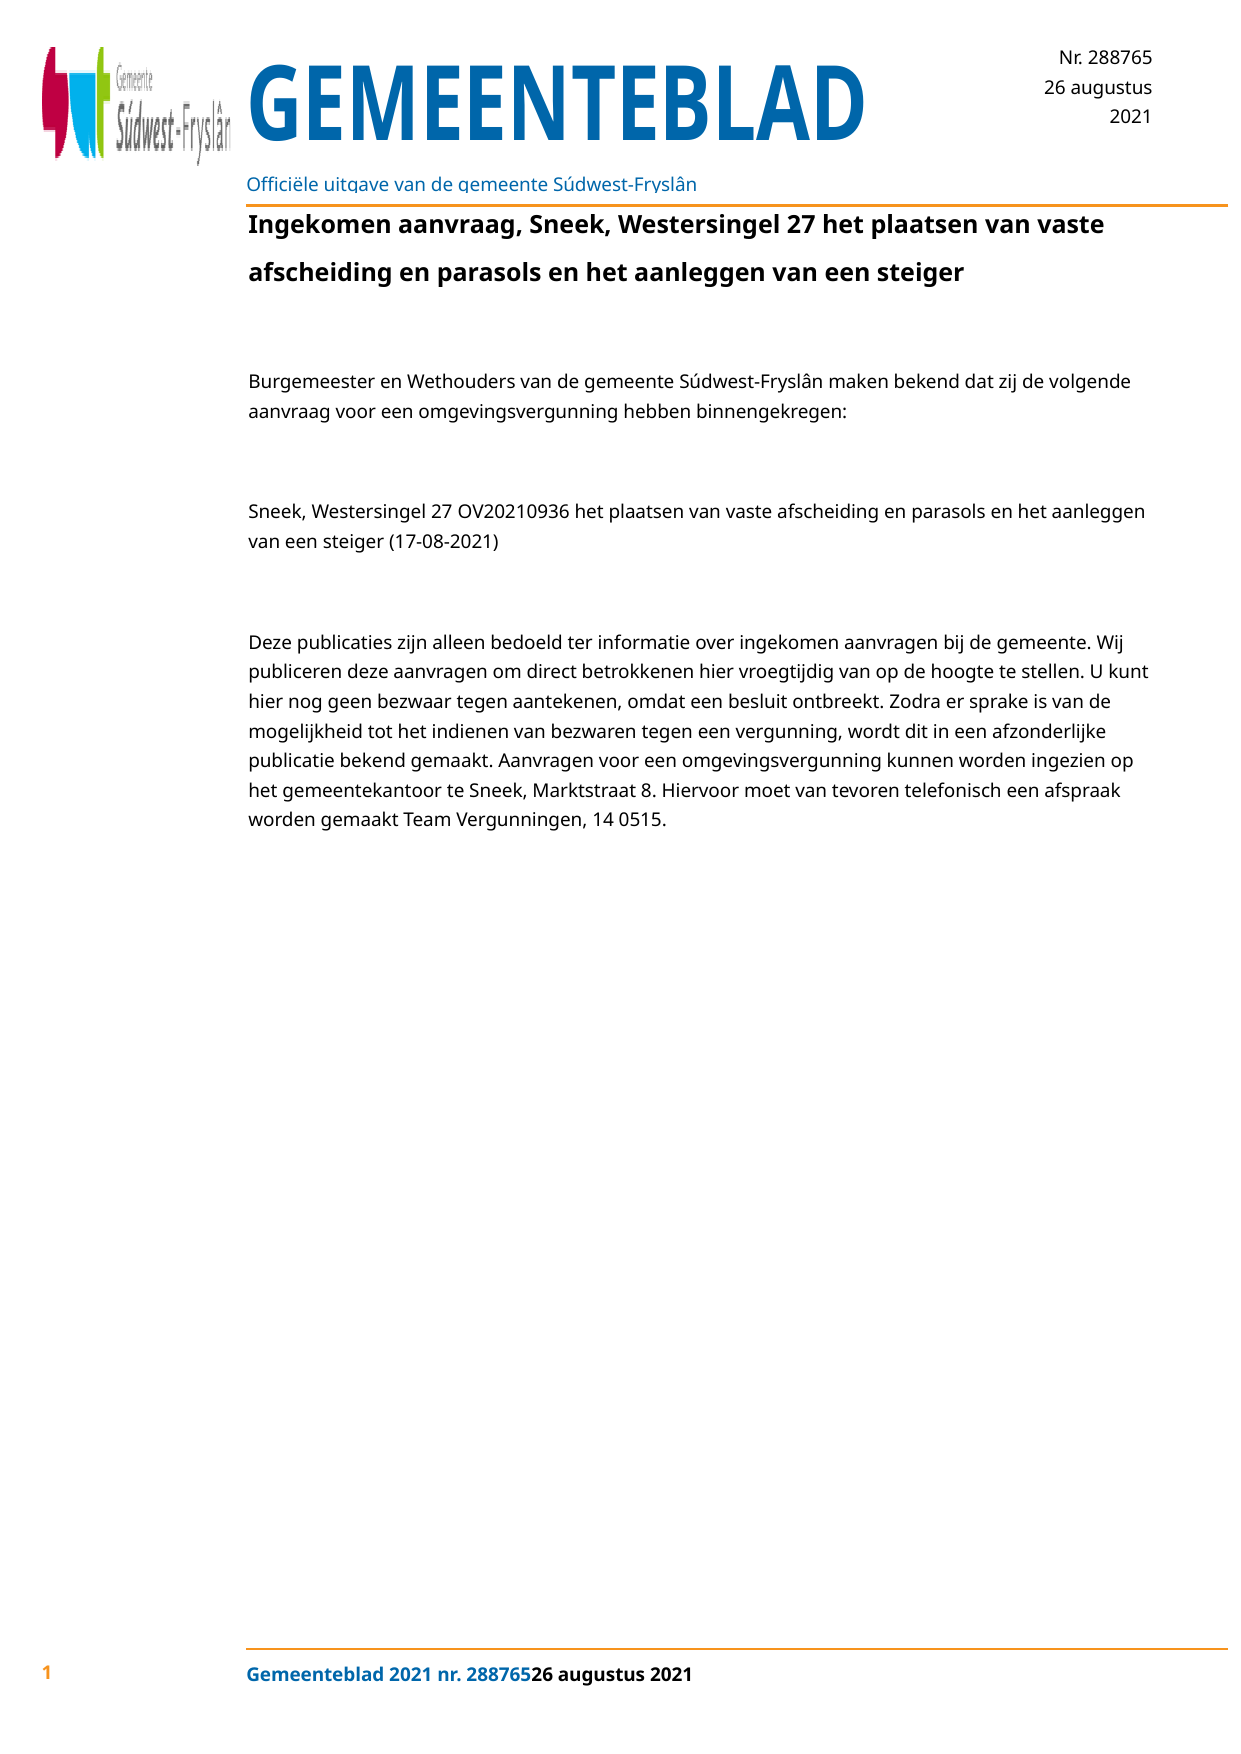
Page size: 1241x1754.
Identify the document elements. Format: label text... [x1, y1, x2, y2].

text Deze publicaties zijn alleen bedoeld ter informatie over ingekomen aanvragen bij de gemeente. Wij publiceren deze aanvragen om direct betrokkenen hier vroegtijdig van op de hoogte te stellen. U kunt hier nog geen bezwaar tegen aantekenen, omdat een besluit ontbreekt. Zodra er sprake is van de mogelijkheid tot het indienen van bezwaren tegen een vergunning, wordt dit in een afzonderlijke publicatie bekend gemaakt. Aanvragen voor een omgevingsvergunning kunnen worden ingezien op het gemeentekantoor te Sneek, Marktstraat 8. Hiervoor moet van tevoren telefonisch een afspraak worden gemaakt Team Vergunningen, 14 0515. [248, 629, 1152, 832]
text Ingekomen aanvraag, Sneek, Westersingel 27 het plaatsen van vaste afscheiding en parasols en het aanleggen van een steiger [248, 207, 1152, 288]
picture [41, 47, 231, 172]
text Sneek, Westersingel 27 OV20210936 het plaatsen van vaste afscheiding en parasols en het aanleggen van een steiger (17-08-2021) [248, 499, 1152, 554]
text Burgemeester en Wethouders van de gemeente Súdwest-Fryslân maken bekend dat zij de volgende aanvraag voor een omgevingsvergunning hebben binnengekregen: [248, 368, 1152, 424]
